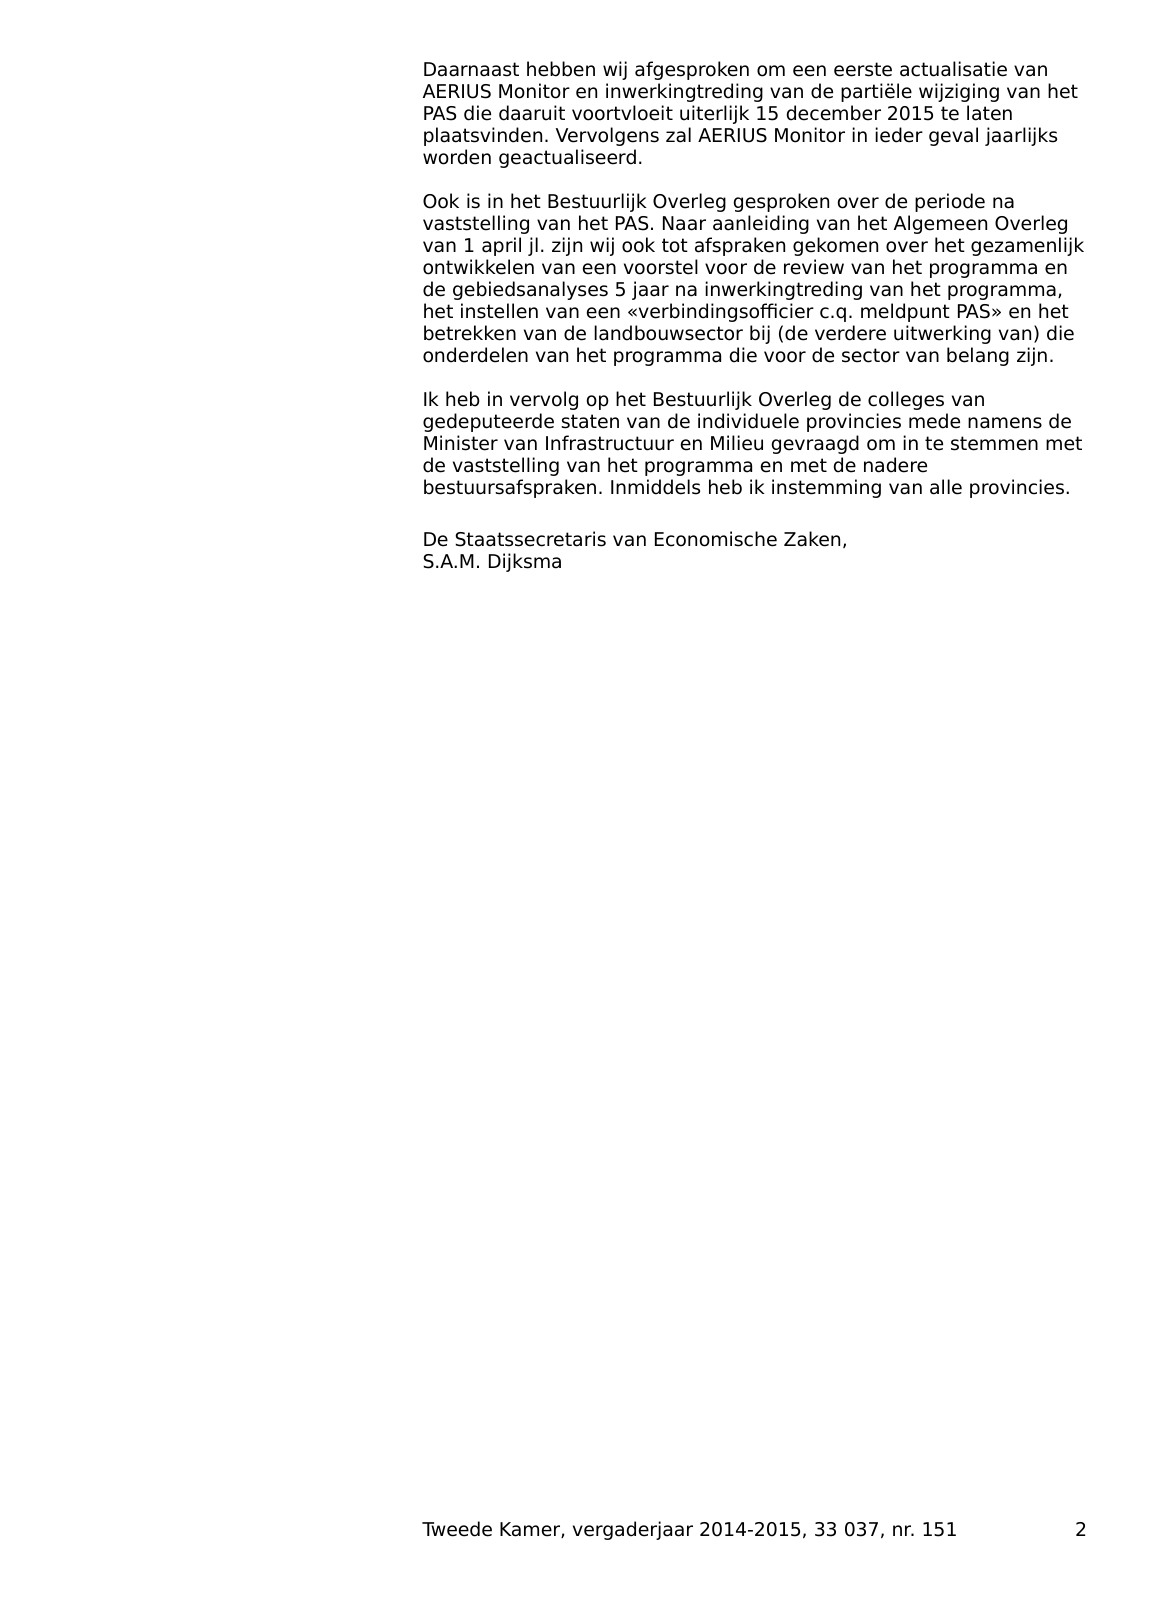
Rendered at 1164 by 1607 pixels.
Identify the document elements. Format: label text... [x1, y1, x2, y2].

text Daarnaast hebben wij afgesproken om een eerste actualisatie van AERIUS Monitor en inwerkingtreding van de partiële wijziging van het PAS die daaruit voortvloeit uiterlijk 15 december 2015 te laten plaatsvinden. Vervolgens zal AERIUS Monitor in ieder geval jaarlijks worden geactualiseerd. [422, 59, 1087, 169]
text Ook is in het Bestuurlijk Overleg gesproken over de periode na vaststelling van het PAS. Naar aanleiding van het Algemeen Overleg van 1 april jl. zijn wij ook tot afspraken gekomen over het gezamenlijk ontwikkelen van een voorstel voor de review van het programma en de gebiedsanalyses 5 jaar na inwerkingtreding van het programma, het instellen van een «verbindingsofficier c.q. meldpunt PAS» en het betrekken van de landbouwsector bij (de verdere uitwerking van) die onderdelen van het programma die voor de sector van belang zijn. [422, 191, 1087, 367]
text Ik heb in vervolg op het Bestuurlijk Overleg de colleges van gedeputeerde staten van de individuele provincies mede namens de Minister van Infrastructuur en Milieu gevraagd om in te stemmen met de vaststelling van het programma en met de nadere bestuursafspraken. Inmiddels heb ik instemming van alle provincies. [422, 389, 1087, 499]
text De Staatssecretaris van Economische Zaken, S.A.M. Dijksma [422, 529, 1087, 573]
